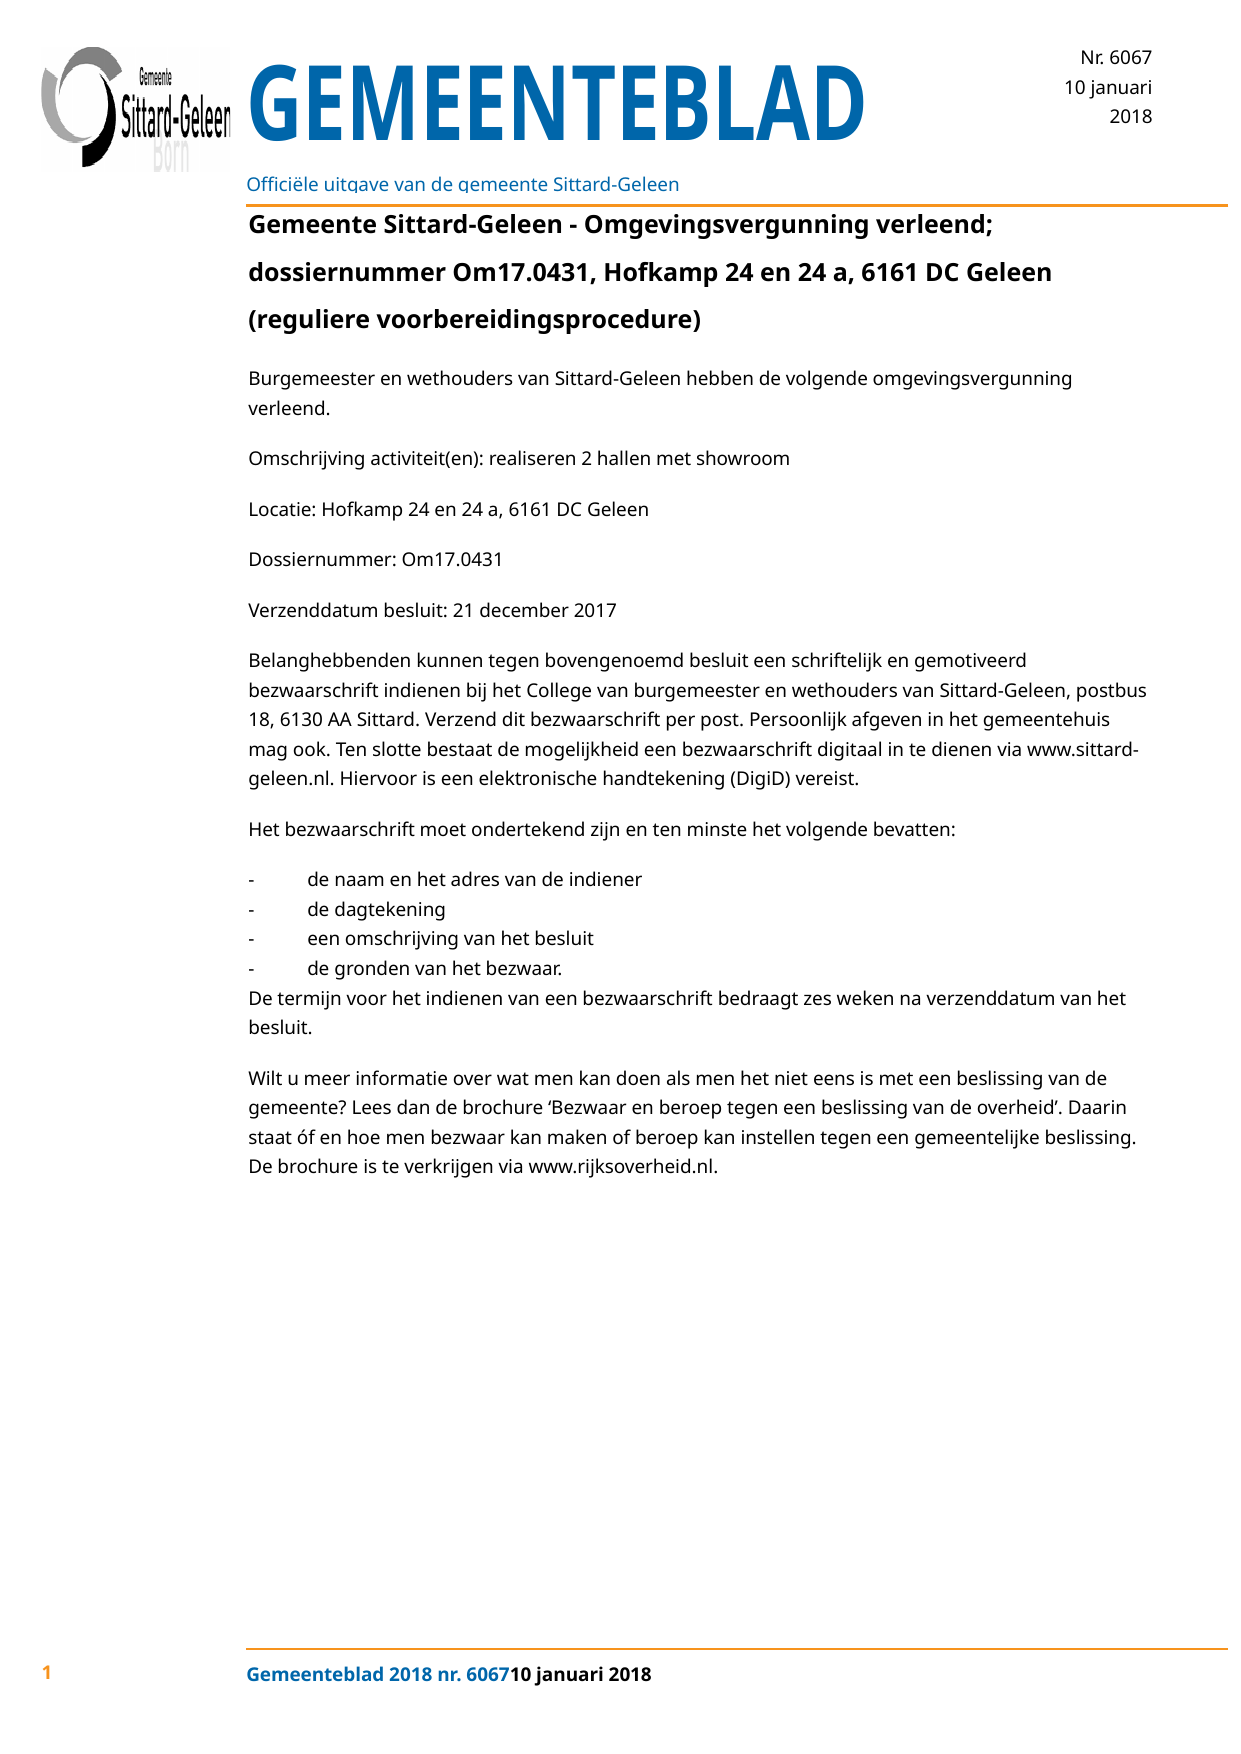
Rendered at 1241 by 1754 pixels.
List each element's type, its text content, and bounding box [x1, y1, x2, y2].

list de dagtekening [248, 896, 1152, 922]
text Verzenddatum besluit: 21 december 2017 [248, 597, 1152, 622]
text Dossiernummer: Om17.0431 [248, 546, 1152, 572]
picture [41, 47, 231, 172]
list de naam en het adres van de indiener [248, 866, 1152, 892]
text Burgemeester en wethouders van Sittard-Geleen hebben de volgende omgevingsvergunning verleend. [248, 366, 1152, 421]
text Gemeente Sittard-Geleen - Omgevingsvergunning verleend; dossiernummer Om17.0431, Hofkamp 24 en 24 a, 6161 DC Geleen (reguliere voorbereidingsprocedure) [248, 207, 1152, 336]
text Wilt u meer informatie over wat men kan doen als men het niet eens is met een beslissing van de gemeente? Lees dan de brochure ‘Bezwaar en beroep tegen een beslissing van de overheid’. Daarin staat óf en hoe men bezwaar kan maken of beroep kan instellen tegen een gemeentelijke beslissing. De brochure is te verkrijgen via www.rijksoverheid.nl. [248, 1065, 1152, 1179]
text De termijn voor het indienen van een bezwaarschrift bedraagt zes weken na verzenddatum van het besluit. [248, 985, 1152, 1040]
list de gronden van het bezwaar. [248, 955, 1152, 981]
text Het bezwaarschrift moet ondertekend zijn en ten minste het volgende bevatten: [248, 816, 1152, 842]
text Belanghebbenden kunnen tegen bovengenoemd besluit een schriftelijk en gemotiveerd bezwaarschrift indienen bij het College van burgemeester en wethouders van Sittard-Geleen, postbus 18, 6130 AA Sittard. Verzend dit bezwaarschrift per post. Persoonlijk afgeven in het gemeentehuis mag ook. Ten slotte bestaat de mogelijkheid een bezwaarschrift digitaal in te dienen via www.sittard-geleen.nl. Hiervoor is een elektronische handtekening (DigiD) vereist. [248, 647, 1152, 791]
text Omschrijving activiteit(en): realiseren 2 hallen met showroom [248, 446, 1152, 471]
text Locatie: Hofkamp 24 en 24 a, 6161 DC Geleen [248, 496, 1152, 522]
list een omschrijving van het besluit [248, 926, 1152, 951]
